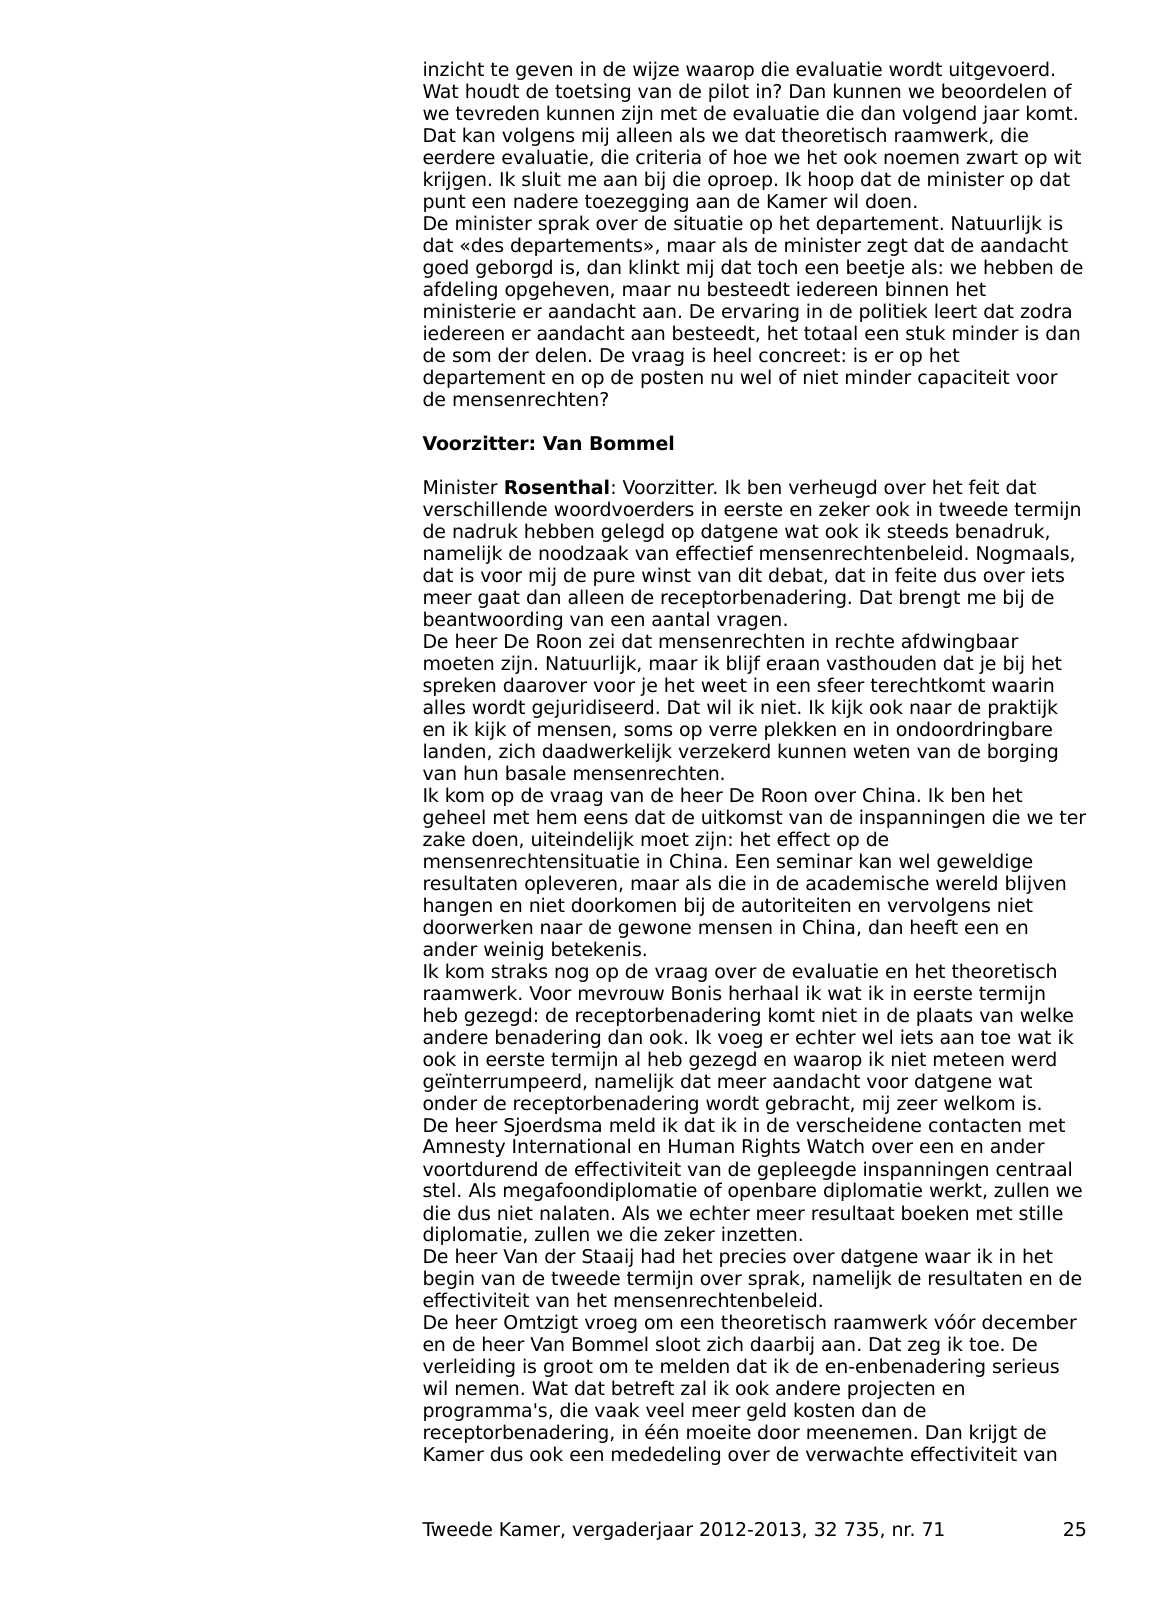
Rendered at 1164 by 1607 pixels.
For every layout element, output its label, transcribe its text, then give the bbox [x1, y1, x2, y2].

subtitle Voorzitter: Van Bommel [422, 433, 1087, 455]
text inzicht te geven in de wijze waarop die evaluatie wordt uitgevoerd. Wat houdt de toetsing van de pilot in? Dan kunnen we beoordelen of we tevreden kunnen zijn met de evaluatie die dan volgend jaar komt. Dat kan volgens mij alleen als we dat theoretisch raamwerk, die eerdere evaluatie, die criteria of hoe we het ook noemen zwart op wit krijgen. Ik sluit me aan bij die oproep. Ik hoop dat de minister op dat punt een nadere toezegging aan de Kamer wil doen. [422, 59, 1087, 213]
text De heer Omtzigt vroeg om een theoretisch raamwerk vóór december en de heer Van Bommel sloot zich daarbij aan. Dat zeg ik toe. De verleiding is groot om te melden dat ik de en-enbenadering serieus wil nemen. Wat dat betreft zal ik ook andere projecten en programma's, die vaak veel meer geld kosten dan de receptorbenadering, in één moeite door meenemen. Dan krijgt de Kamer dus ook een mededeling over de verwachte effectiviteit van [422, 1312, 1087, 1466]
text De minister sprak over de situatie op het departement. Natuurlijk is dat «des departements», maar als de minister zegt dat de aandacht goed geborgd is, dan klinkt mij dat toch een beetje als: we hebben de afdeling opgeheven, maar nu besteedt iedereen binnen het ministerie er aandacht aan. De ervaring in de politiek leert dat zodra iedereen er aandacht aan besteedt, het totaal een stuk minder is dan de som der delen. De vraag is heel concreet: is er op het departement en op de posten nu wel of niet minder capaciteit voor de mensenrechten? [422, 213, 1087, 411]
text De heer De Roon zei dat mensenrechten in rechte afdwingbaar moeten zijn. Natuurlijk, maar ik blijf eraan vasthouden dat je bij het spreken daarover voor je het weet in een sfeer terechtkomt waarin alles wordt gejuridiseerd. Dat wil ik niet. Ik kijk ook naar de praktijk en ik kijk of mensen, soms op verre plekken en in ondoordringbare landen, zich daadwerkelijk verzekerd kunnen weten van de borging van hun basale mensenrechten. [422, 631, 1087, 785]
text Minister Rosenthal: Voorzitter. Ik ben verheugd over het feit dat verschillende woordvoerders in eerste en zeker ook in tweede termijn de nadruk hebben gelegd op datgene wat ook ik steeds benadruk, namelijk de noodzaak van effectief mensenrechtenbeleid. Nogmaals, dat is voor mij de pure winst van dit debat, dat in feite dus over iets meer gaat dan alleen de receptorbenadering. Dat brengt me bij de beantwoording van een aantal vragen. [422, 477, 1087, 631]
text De heer Sjoerdsma meld ik dat ik in de verscheidene contacten met Amnesty International en Human Rights Watch over een en ander voortdurend de effectiviteit van de gepleegde inspanningen centraal stel. Als megafoondiplomatie of openbare diplomatie werkt, zullen we die dus niet nalaten. Als we echter meer resultaat boeken met stille diplomatie, zullen we die zeker inzetten. [422, 1114, 1087, 1246]
text Ik kom straks nog op de vraag over de evaluatie en het theoretisch raamwerk. Voor mevrouw Bonis herhaal ik wat ik in eerste termijn heb gezegd: de receptorbenadering komt niet in de plaats van welke andere benadering dan ook. Ik voeg er echter wel iets aan toe wat ik ook in eerste termijn al heb gezegd en waarop ik niet meteen werd geïnterrumpeerd, namelijk dat meer aandacht voor datgene wat onder de receptorbenadering wordt gebracht, mij zeer welkom is. [422, 961, 1087, 1114]
text De heer Van der Staaij had het precies over datgene waar ik in het begin van de tweede termijn over sprak, namelijk de resultaten en de effectiviteit van het mensenrechtenbeleid. [422, 1246, 1087, 1312]
text Ik kom op de vraag van de heer De Roon over China. Ik ben het geheel met hem eens dat de uitkomst van de inspanningen die we ter zake doen, uiteindelijk moet zijn: het effect op de mensenrechtensituatie in China. Een seminar kan wel geweldige resultaten opleveren, maar als die in de academische wereld blijven hangen en niet doorkomen bij de autoriteiten en vervolgens niet doorwerken naar de gewone mensen in China, dan heeft een en ander weinig betekenis. [422, 785, 1087, 961]
